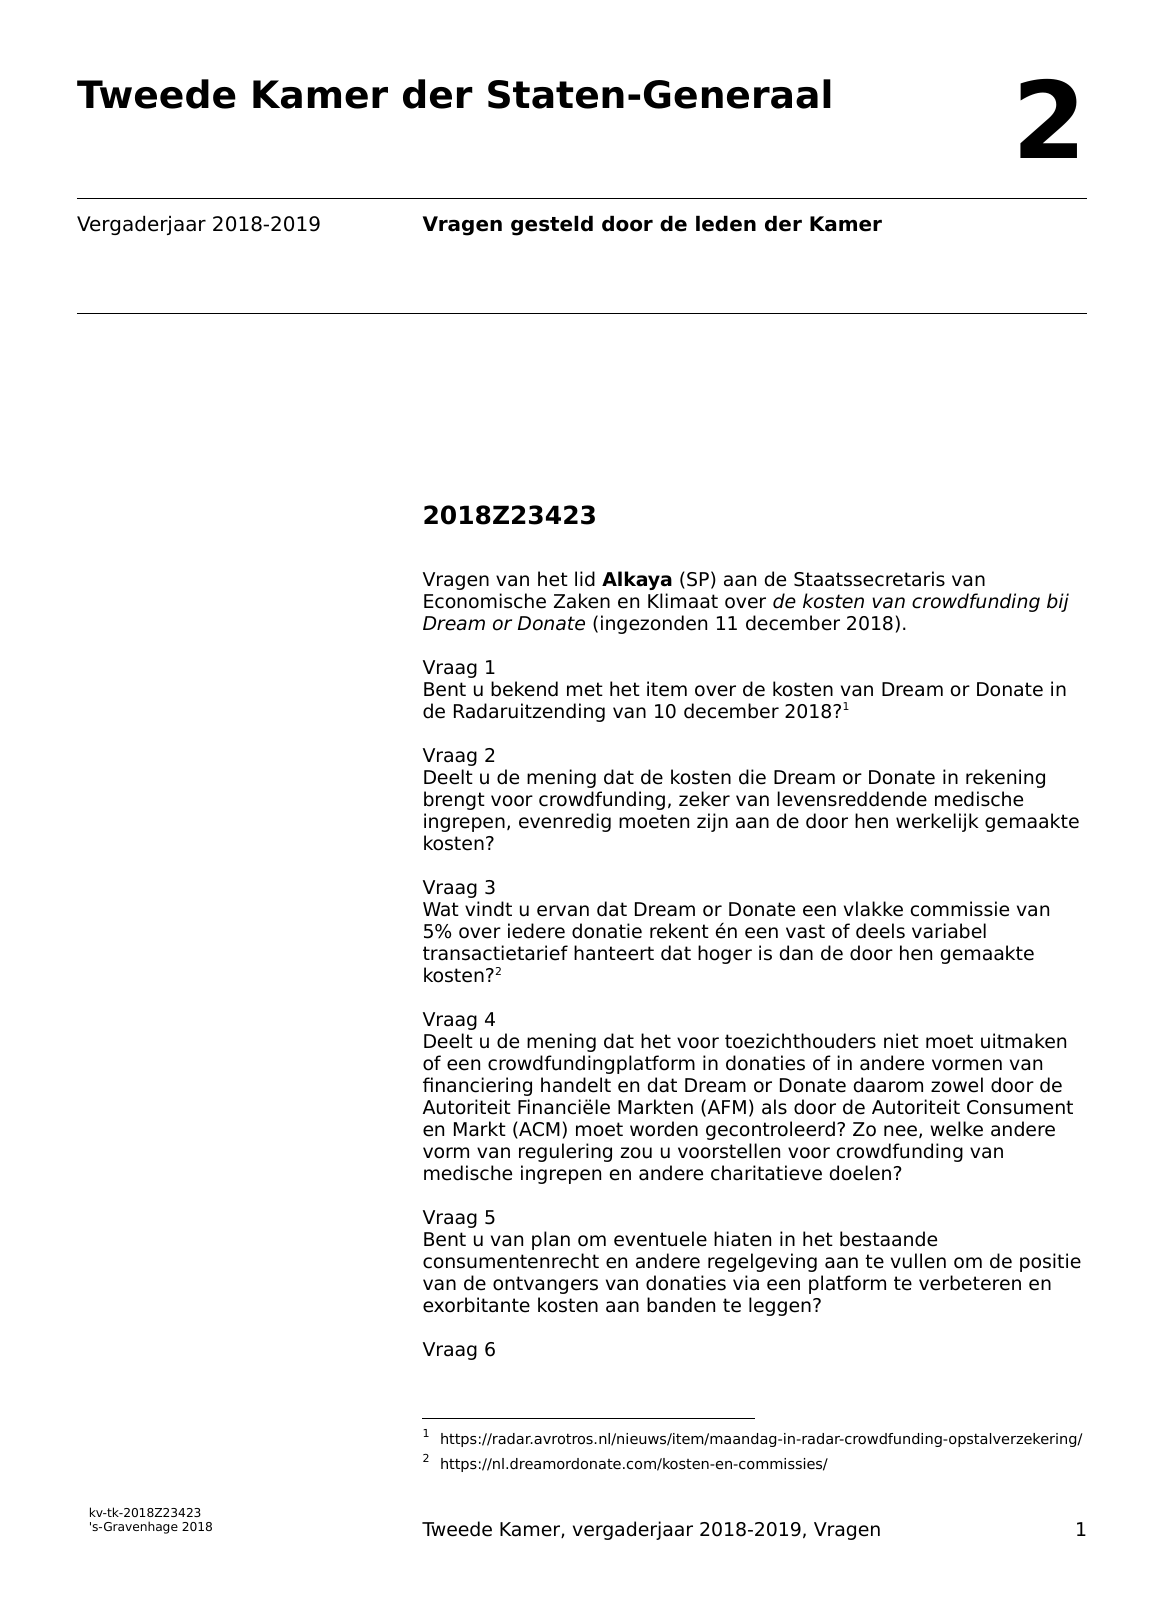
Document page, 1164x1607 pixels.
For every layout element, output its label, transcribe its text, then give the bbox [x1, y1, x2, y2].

text https://radar.avrotros.nl/nieuws/item/maandag-in-radar-crowdfunding-opstalverzekering/ [422, 1427, 1087, 1449]
text Vraag 6 [422, 1339, 1087, 1361]
table_header 2 [886, 59, 1087, 198]
text https://nl.dreamordonate.com/kosten-en-commissies/ [422, 1452, 1087, 1474]
table_cell Vragen gesteld door de leden der Kamer [422, 199, 1087, 313]
text Vragen van het lid Alkaya (SP) aan de Staatssecretaris van Economische Zaken en Klimaat over de kosten van crowdfunding bij Dream or Donate (ingezonden 11 december 2018). [422, 569, 1087, 635]
text kv-tk-2018Z23423 [88, 1506, 323, 1520]
text Deelt u de mening dat de kosten die Dream or Donate in rekening brengt voor crowdfunding, zeker van levensreddende medische ingrepen, evenredig moeten zijn aan de door hen werkelijk gemaakte kosten? [422, 767, 1087, 855]
text Vraag 5 [422, 1207, 1087, 1229]
text Vraag 2 [422, 745, 1087, 767]
text Bent u van plan om eventuele hiaten in het bestaande consumentenrecht en andere regelgeving aan te vullen om de positie van de ontvangers van donaties via een platform te verbeteren en exorbitante kosten aan banden te leggen? [422, 1229, 1087, 1317]
table_cell Vergaderjaar 2018-2019 [77, 199, 422, 313]
text 's-Gravenhage 2018 [88, 1520, 323, 1534]
text Vraag 3 [422, 877, 1087, 899]
text Vraag 1 [422, 657, 1087, 679]
text Deelt u de mening dat het voor toezichthouders niet moet uitmaken of een crowdfundingplatform in donaties of in andere vormen van financiering handelt en dat Dream or Donate daarom zowel door de Autoriteit Financiële Markten (AFM) als door de Autoriteit Consument en Markt (ACM) moet worden gecontroleerd? Zo nee, welke andere vorm van regulering zou u voorstellen voor crowdfunding van medische ingrepen en andere charitatieve doelen? [422, 1031, 1087, 1185]
text Wat vindt u ervan dat Dream or Donate een vlakke commissie van 5% over iedere donatie rekent én een vast of deels variabel transactietarief hanteert dat hoger is dan de door hen gemaakte kosten? [422, 899, 1087, 987]
text 2018Z23423 [422, 501, 1087, 531]
table_header Tweede Kamer der Staten-Generaal [77, 59, 886, 198]
text Vraag 4 [422, 1009, 1087, 1031]
text Bent u bekend met het item over de kosten van Dream or Donate in de Radaruitzending van 10 december 2018? [422, 679, 1087, 723]
